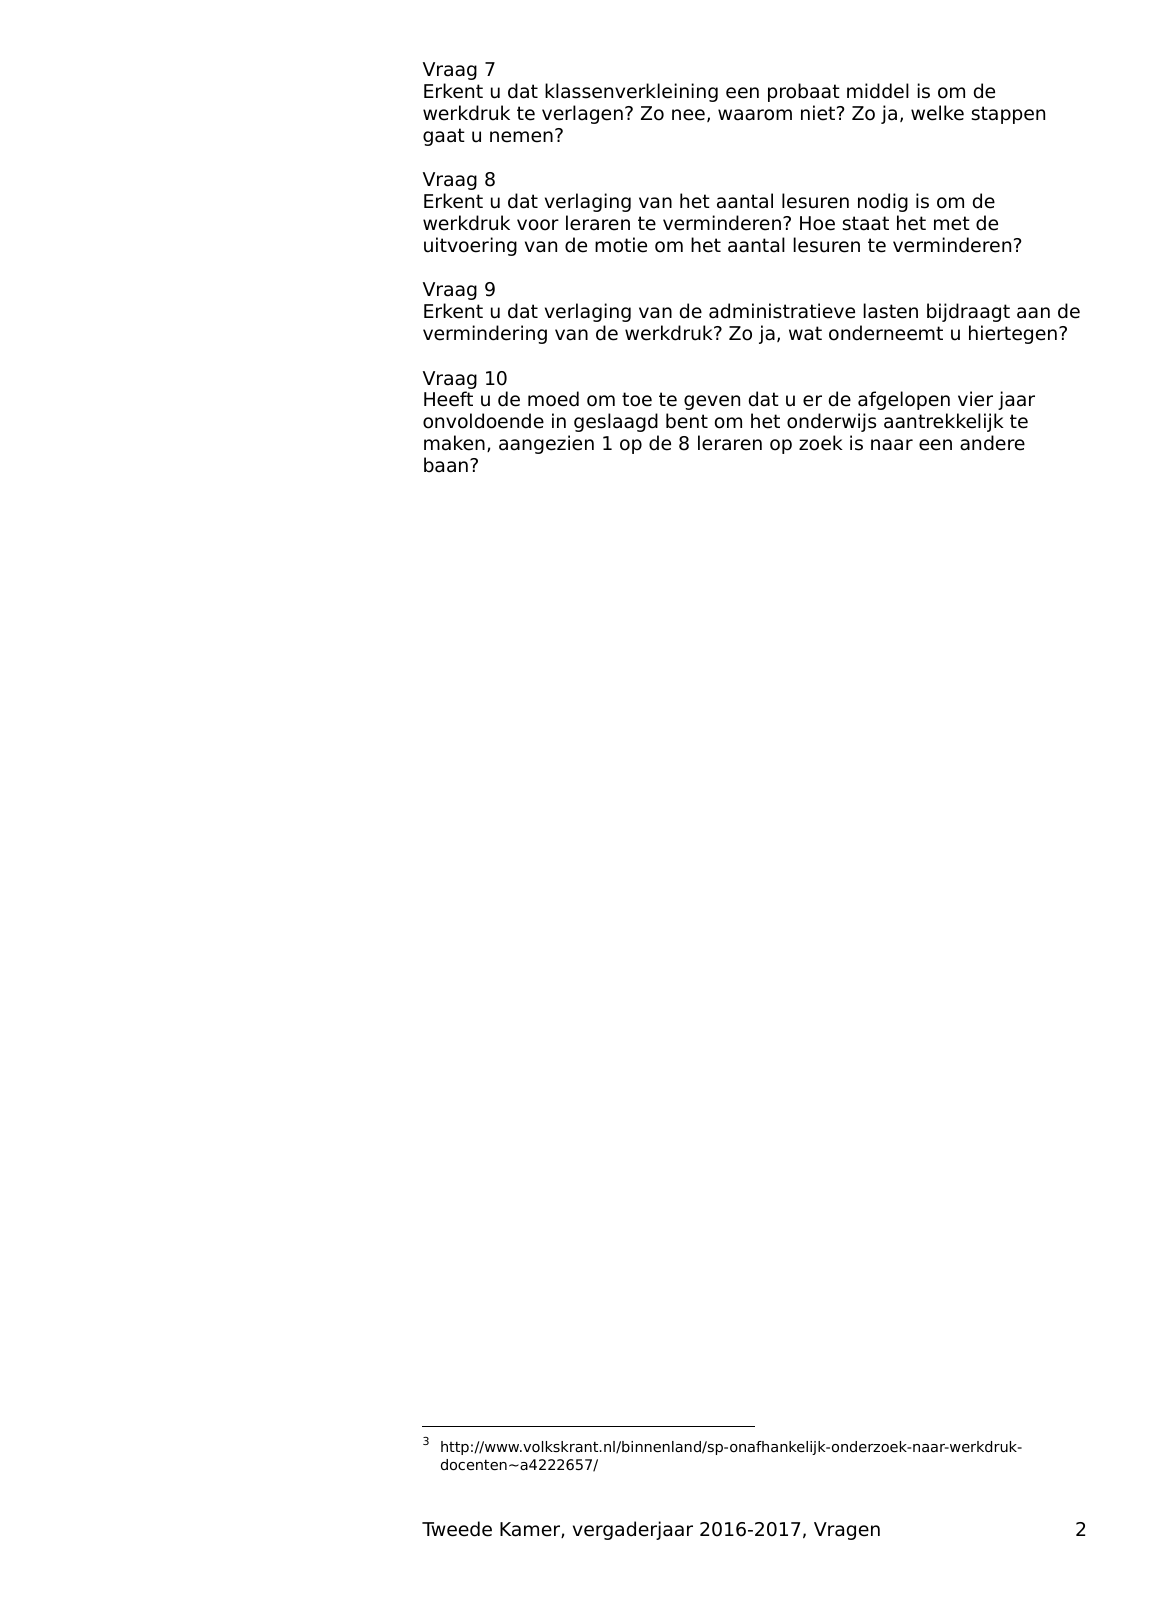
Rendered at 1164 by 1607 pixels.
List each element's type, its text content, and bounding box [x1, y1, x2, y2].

text http://www.volkskrant.nl/binnenland/sp-onafhankelijk-onderzoek-naar-werkdruk-docenten~a4222657/ [422, 1435, 1087, 1474]
text Erkent u dat klassenverkleining een probaat middel is om de werkdruk te verlagen? Zo nee, waarom niet? Zo ja, welke stappen gaat u nemen? [422, 81, 1087, 147]
text Vraag 8 [422, 169, 1087, 191]
text Vraag 10 [422, 367, 1087, 389]
text Erkent u dat verlaging van het aantal lesuren nodig is om de werkdruk voor leraren te verminderen? Hoe staat het met de uitvoering van de motie om het aantal lesuren te verminderen? [422, 191, 1087, 257]
text Vraag 9 [422, 279, 1087, 301]
text Erkent u dat verlaging van de administratieve lasten bijdraagt aan de vermindering van de werkdruk? Zo ja, wat onderneemt u hiertegen? [422, 301, 1087, 345]
text Vraag 7 [422, 59, 1087, 81]
text Heeft u de moed om toe te geven dat u er de afgelopen vier jaar onvoldoende in geslaagd bent om het onderwijs aantrekkelijk te maken, aangezien 1 op de 8 leraren op zoek is naar een andere baan? [422, 389, 1087, 477]
